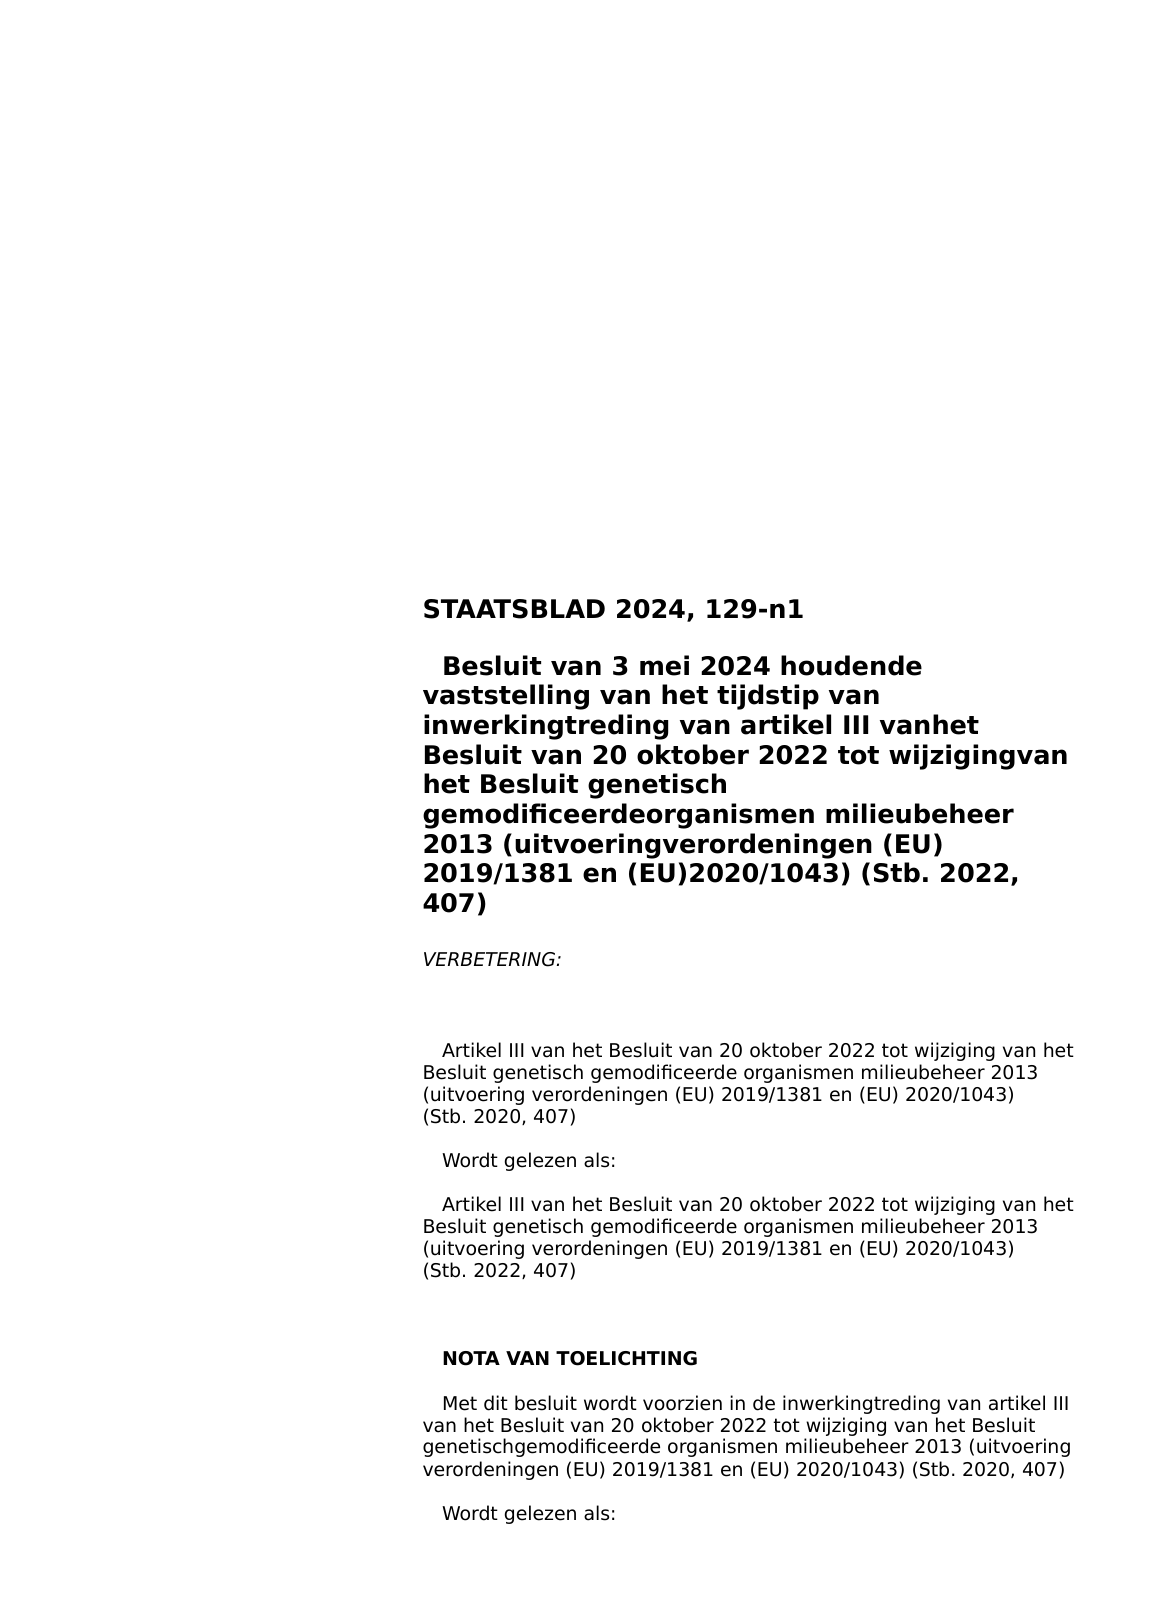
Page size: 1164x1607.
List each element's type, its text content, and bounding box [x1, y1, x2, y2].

text Met dit besluit wordt voorzien in de inwerkingtreding van artikel III van het Besluit van 20 oktober 2022 tot wijziging van het Besluit genetischgemodificeerde organismen milieubeheer 2013 (uitvoering verordeningen (EU) 2019/1381 en (EU) 2020/1043) (Stb. 2020, 407) [422, 1392, 1087, 1480]
text Besluit van 3 mei 2024 houdende vaststelling van het tijdstip van inwerkingtreding van artikel III vanhet Besluit van 20 oktober 2022 tot wijzigingvan het Besluit genetisch gemodificeerdeorganismen milieubeheer 2013 (uitvoeringverordeningen (EU) 2019/1381 en (EU)2020/1043) (Stb. 2022, 407) [422, 651, 1087, 919]
text Wordt gelezen als: [422, 1503, 1087, 1524]
subtitle VERBETERING: [422, 949, 1087, 971]
text Artikel III van het Besluit van 20 oktober 2022 tot wijziging van het Besluit genetisch gemodificeerde organismen milieubeheer 2013 (uitvoering verordeningen (EU) 2019/1381 en (EU) 2020/1043) (Stb. 2020, 407) [422, 1040, 1087, 1128]
subtitle STAATSBLAD 2024, 129-n1 [422, 595, 1087, 625]
text Artikel III van het Besluit van 20 oktober 2022 tot wijziging van het Besluit genetisch gemodificeerde organismen milieubeheer 2013 (uitvoering verordeningen (EU) 2019/1381 en (EU) 2020/1043) (Stb. 2022, 407) [422, 1194, 1087, 1282]
text Wordt gelezen als: [422, 1150, 1087, 1172]
text NOTA VAN TOELICHTING [422, 1348, 1087, 1370]
